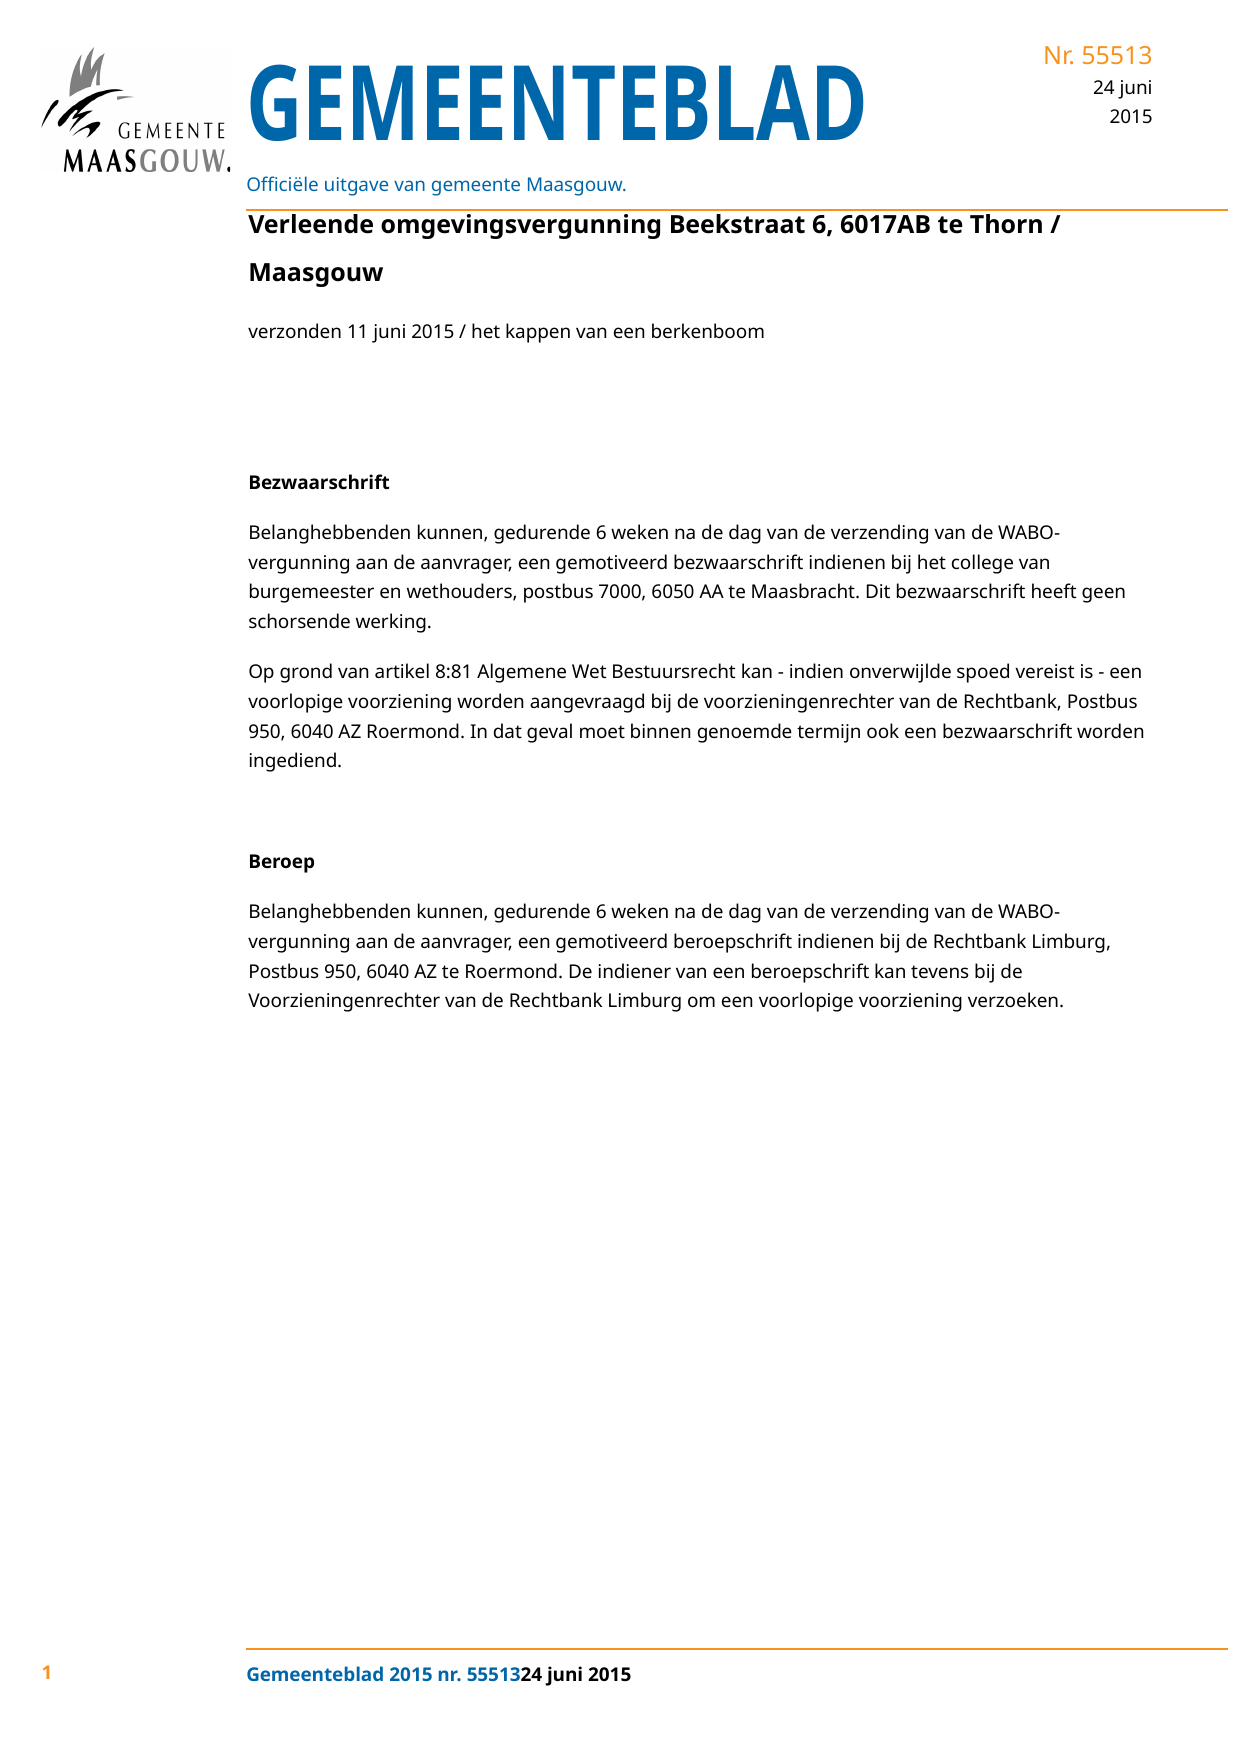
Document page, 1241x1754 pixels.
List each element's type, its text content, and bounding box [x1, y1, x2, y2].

text Belanghebbenden kunnen, gedurende 6 weken na de dag van de verzending van de WABO-vergunning aan de aanvrager, een gemotiveerd bezwaarschrift indienen bij het college van burgemeester en wethouders, postbus 7000, 6050 AA te Maasbracht. Dit bezwaarschrift heeft geen schorsende werking. [248, 519, 1152, 634]
text Belanghebbenden kunnen, gedurende 6 weken na de dag van de verzending van de WABO-vergunning aan de aanvrager, een gemotiveerd beroepschrift indienen bij de Rechtbank Limburg, Postbus 950, 6040 AZ te Roermond. De indiener van een beroepschrift kan tevens bij de Voorzieningenrechter van de Rechtbank Limburg om een voorlopige voorziening verzoeken. [248, 899, 1152, 1013]
text Beroep [248, 848, 1152, 874]
text Verleende omgevingsvergunning Beekstraat 6, 6017AB te Thorn / Maasgouw [248, 211, 1152, 288]
picture [41, 47, 231, 172]
text verzonden 11 juni 2015 / het kappen van een berkenboom [248, 318, 1152, 344]
text Op grond van artikel 8:81 Algemene Wet Bestuursrecht kan - indien onverwijlde spoed vereist is - een voorlopige voorziening worden aangevraagd bij de voorzieningenrechter van de Rechtbank, Postbus 950, 6040 AZ Roermond. In dat geval moet binnen genoemde termijn ook een bezwaarschrift worden ingediend. [248, 659, 1152, 773]
text Bezwaarschrift [248, 469, 1152, 495]
